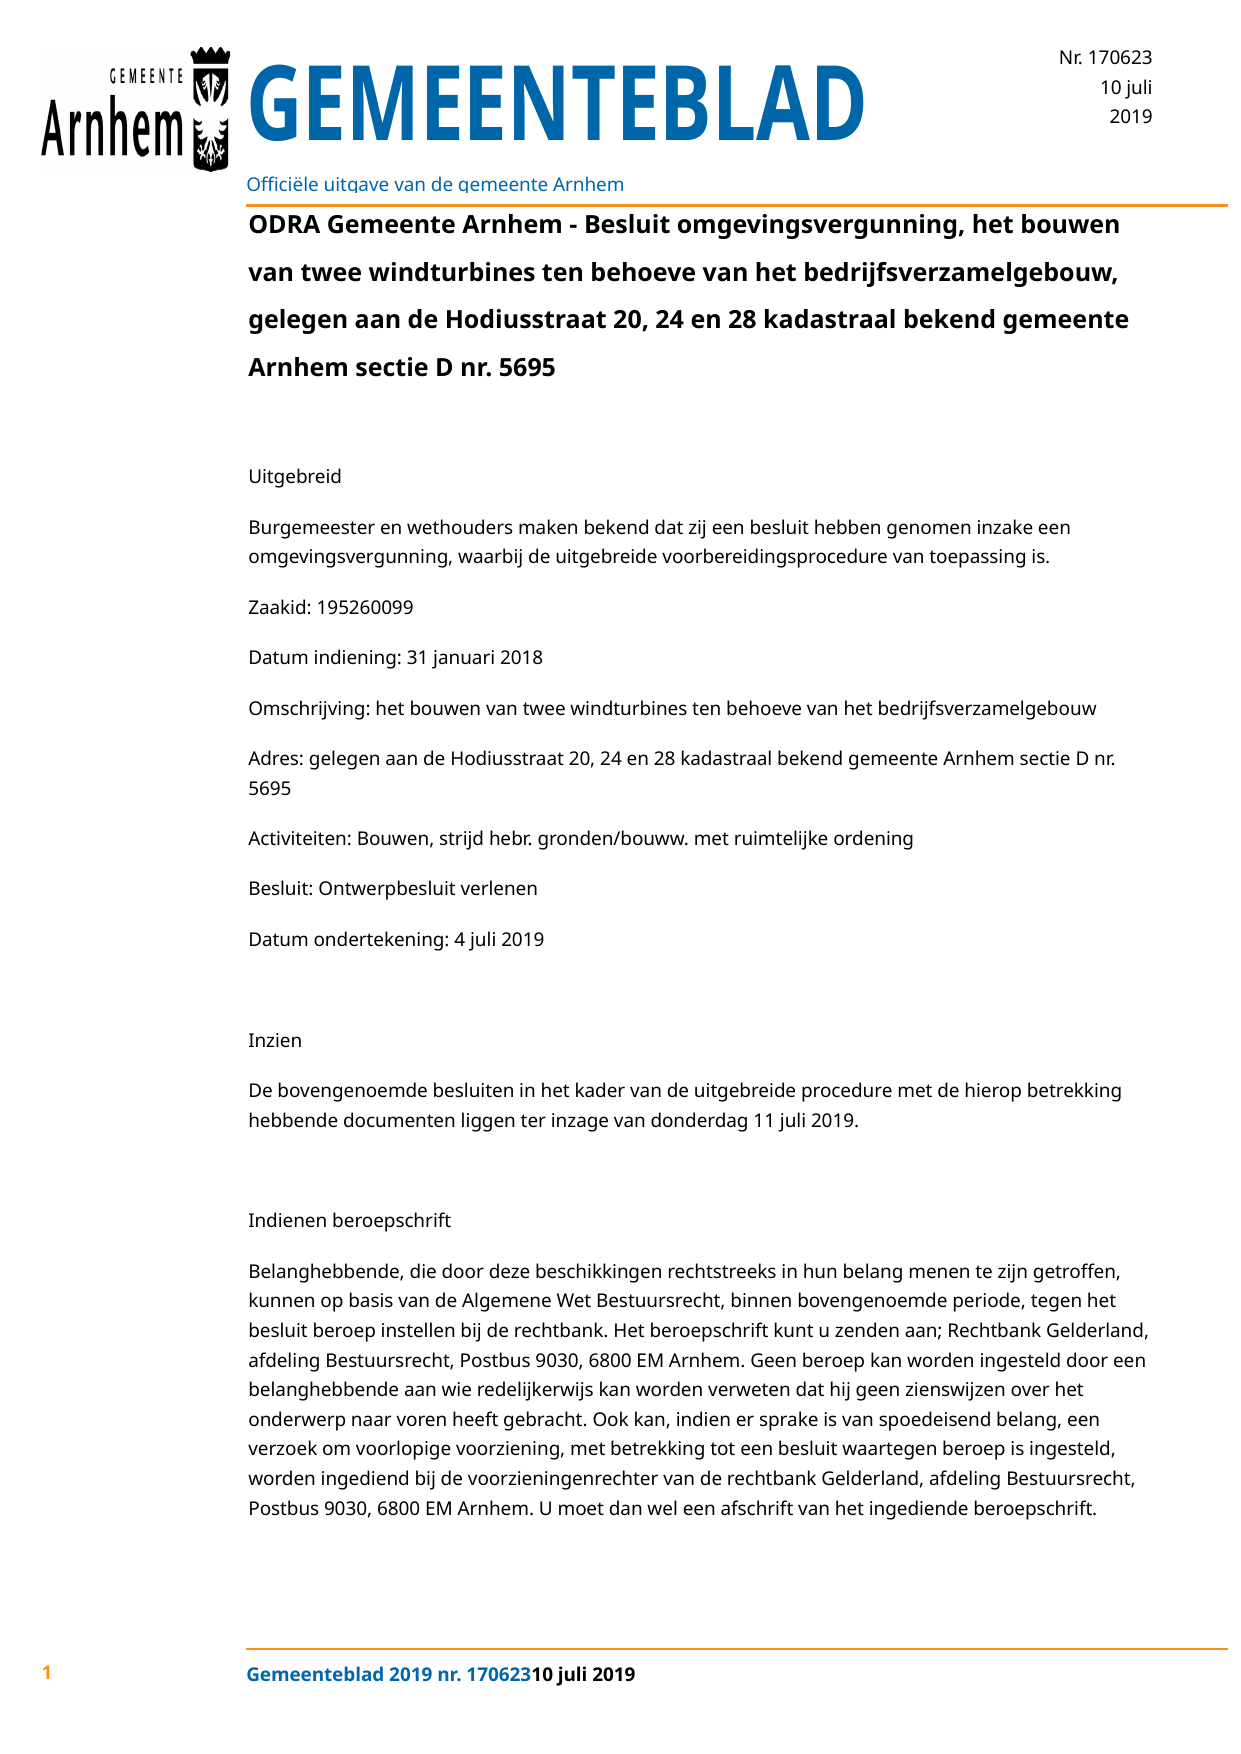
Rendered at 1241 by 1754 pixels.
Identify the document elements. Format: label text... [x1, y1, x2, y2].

picture [41, 47, 231, 172]
text Inzien [248, 1027, 1152, 1053]
text Datum ondertekening: 4 juli 2019 [248, 926, 1152, 952]
text Belanghebbende, die door deze beschikkingen rechtstreeks in hun belang menen te zijn getroffen, kunnen op basis van de Algemene Wet Bestuursrecht, binnen bovengenoemde periode, tegen het besluit beroep instellen bij de rechtbank. Het beroepschrift kunt u zenden aan; Rechtbank Gelderland, afdeling Bestuursrecht, Postbus 9030, 6800 EM Arnhem. Geen beroep kan worden ingesteld door een belanghebbende aan wie redelijkerwijs kan worden verweten dat hij geen zienswijzen over het onderwerp naar voren heeft gebracht. Ook kan, indien er sprake is van spoedeisend belang, een verzoek om voorlopige voorziening, met betrekking tot een besluit waartegen beroep is ingesteld, worden ingediend bij de voorzieningenrechter van de rechtbank Gelderland, afdeling Bestuursrecht, Postbus 9030, 6800 EM Arnhem. U moet dan wel een afschrift van het ingediende beroepschrift. [248, 1258, 1152, 1521]
text Omschrijving: het bouwen van twee windturbines ten behoeve van het bedrijfsverzamelgebouw [248, 695, 1152, 721]
text Burgemeester en wethouders maken bekend dat zij een besluit hebben genomen inzake een omgevingsvergunning, waarbij de uitgebreide voorbereidingsprocedure van toepassing is. [248, 514, 1152, 569]
text Adres: gelegen aan de Hodiusstraat 20, 24 en 28 kadastraal bekend gemeente Arnhem sectie D nr. 5695 [248, 745, 1152, 801]
text Datum indiening: 31 januari 2018 [248, 644, 1152, 670]
text De bovengenoemde besluiten in het kader van de uitgebreide procedure met de hierop betrekking hebbende documenten liggen ter inzage van donderdag 11 juli 2019. [248, 1077, 1152, 1133]
text Besluit: Ontwerpbesluit verlenen [248, 876, 1152, 901]
text Activiteiten: Bouwen, strijd hebr. gronden/bouww. met ruimtelijke ordening [248, 825, 1152, 851]
text Uitgebreid [248, 463, 1152, 489]
text Zaakid: 195260099 [248, 594, 1152, 620]
text Indienen beroepschrift [248, 1208, 1152, 1233]
text ODRA Gemeente Arnhem - Besluit omgevingsvergunning, het bouwen van twee windturbines ten behoeve van het bedrijfsverzamelgebouw, gelegen aan de Hodiusstraat 20, 24 en 28 kadastraal bekend gemeente Arnhem sectie D nr. 5695 [248, 207, 1152, 384]
